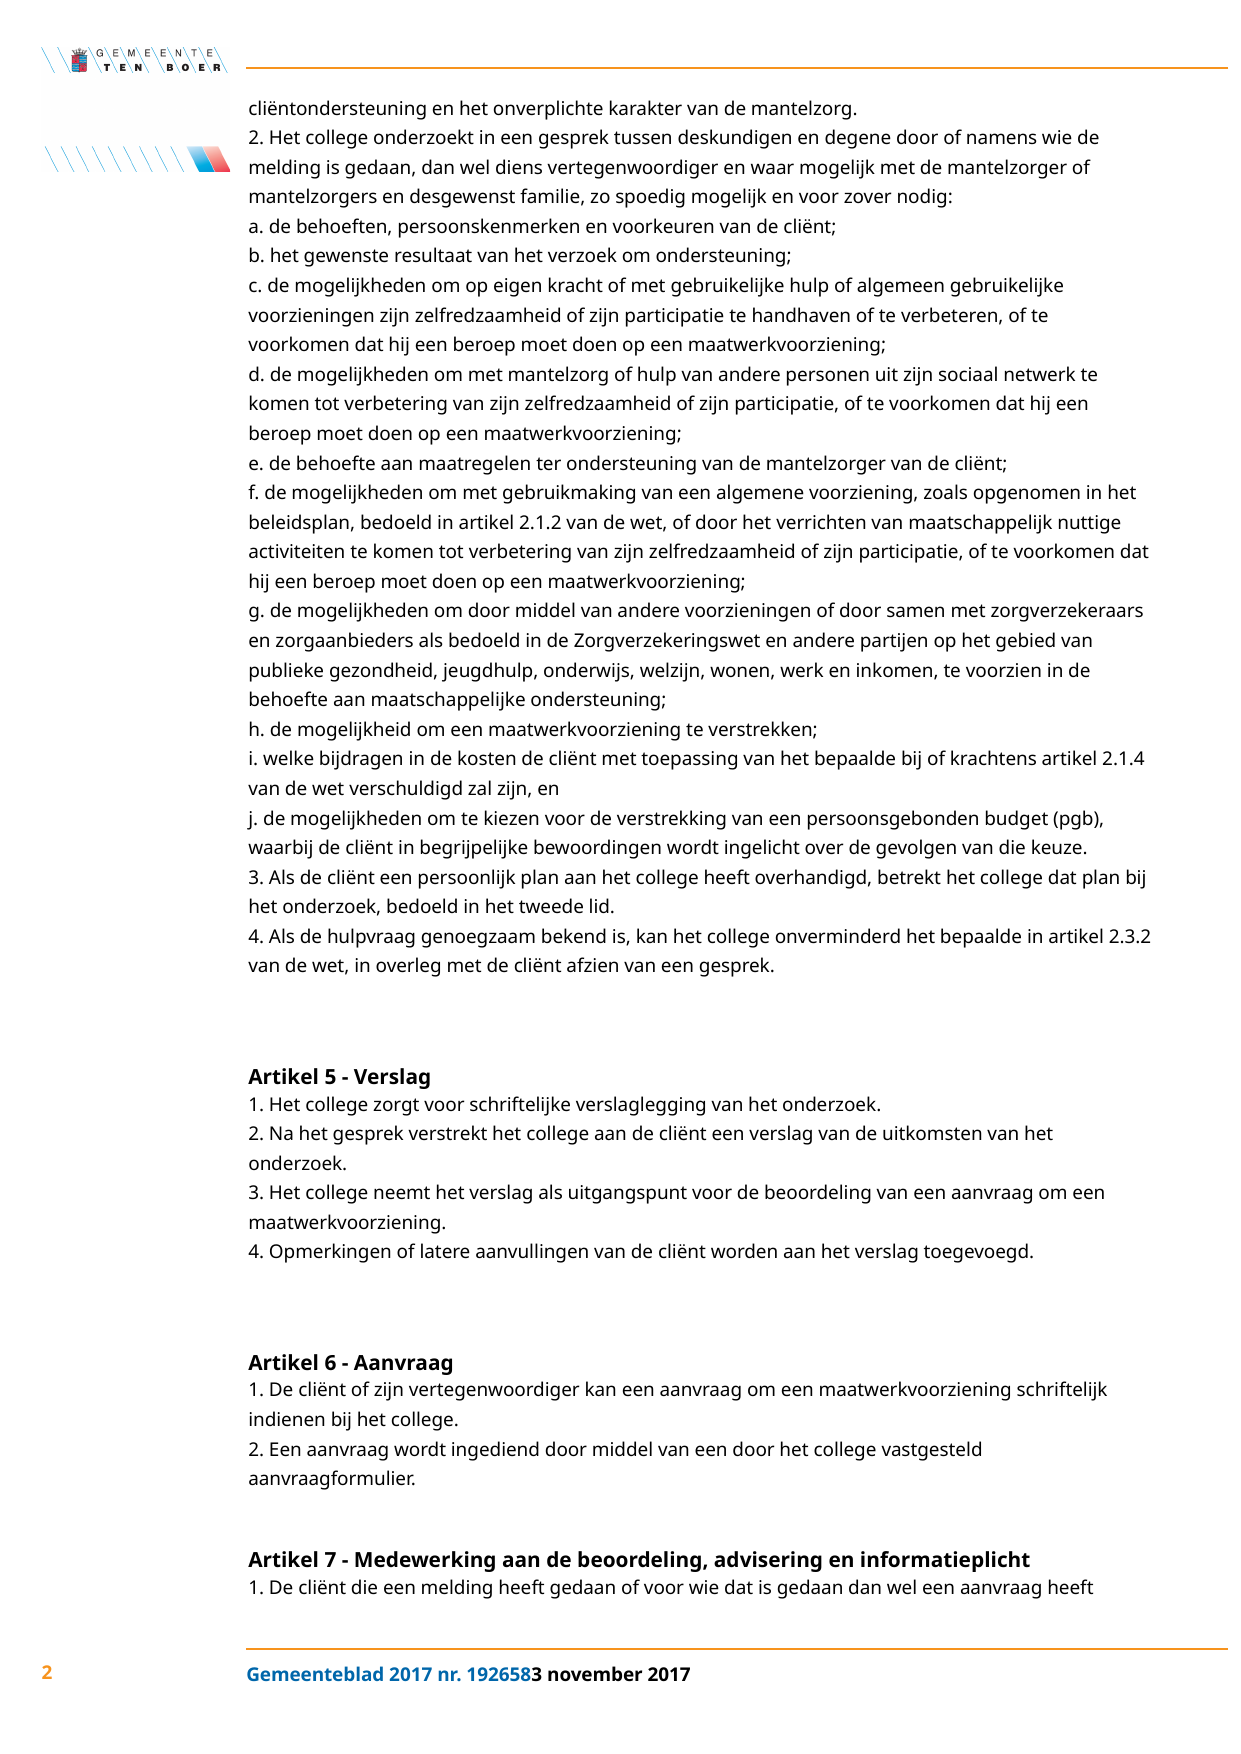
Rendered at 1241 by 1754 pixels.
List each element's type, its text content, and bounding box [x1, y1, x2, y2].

text c. de mogelijkheden om op eigen kracht of met gebruikelijke hulp of algemeen gebruikelijke voorzieningen zijn zelfredzaamheid of zijn participatie te handhaven of te verbeteren, of te voorkomen dat hij een beroep moet doen op een maatwerkvoorziening; [248, 272, 1152, 357]
text e. de behoefte aan maatregelen ter ondersteuning van de mantelzorger van de cliënt; [248, 450, 1152, 476]
text Artikel 5 - Verslag [248, 1062, 1152, 1091]
text 2. Een aanvraag wordt ingediend door middel van een door het college vastgesteld aanvraagformulier. [248, 1436, 1152, 1491]
text Artikel 6 - Aanvraag [248, 1348, 1152, 1377]
text Artikel 7 - Medewerking aan de beoordeling, advisering en informatieplicht [248, 1545, 1152, 1574]
text b. het gewenste resultaat van het verzoek om ondersteuning; [248, 243, 1152, 268]
text 2. Het college onderzoekt in een gesprek tussen deskundigen en degene door of namens wie de melding is gedaan, dan wel diens vertegenwoordiger en waar mogelijk met de mantelzorger of mantelzorgers en desgewenst familie, zo spoedig mogelijk en voor zover nodig: [248, 124, 1152, 209]
text 3. Als de cliënt een persoonlijk plan aan het college heeft overhandigd, betrekt het college dat plan bij het onderzoek, bedoeld in het tweede lid. [248, 864, 1152, 919]
text 2. Na het gesprek verstrekt het college aan de cliënt een verslag van de uitkomsten van het onderzoek. [248, 1120, 1152, 1176]
text g. de mogelijkheden om door middel van andere voorzieningen of door samen met zorgverzekeraars en zorgaanbieders als bedoeld in de Zorgverzekeringswet en andere partijen op het gebied van publieke gezondheid, jeugdhulp, onderwijs, welzijn, wonen, werk en inkomen, te voorzien in de behoefte aan maatschappelijke ondersteuning; [248, 598, 1152, 712]
text h. de mogelijkheid om een maatwerkvoorziening te verstrekken; [248, 716, 1152, 742]
text 1. De cliënt die een melding heeft gedaan of voor wie dat is gedaan dan wel een aanvraag heeft [248, 1574, 1152, 1599]
text cliëntondersteuning en het onverplichte karakter van de mantelzorg. [248, 95, 1152, 121]
text 1. Het college zorgt voor schriftelijke verslaglegging van het onderzoek. [248, 1091, 1152, 1116]
text f. de mogelijkheden om met gebruikmaking van een algemene voorziening, zoals opgenomen in het beleidsplan, bedoeld in artikel 2.1.2 van de wet, of door het verrichten van maatschappelijk nuttige activiteiten te komen tot verbetering van zijn zelfredzaamheid of zijn participatie, of te voorkomen dat hij een beroep moet doen op een maatwerkvoorziening; [248, 479, 1152, 594]
text 4. Als de hulpvraag genoegzaam bekend is, kan het college onverminderd het bepaalde in artikel 2.3.2 van de wet, in overleg met de cliënt afzien van een gesprek. [248, 923, 1152, 978]
text d. de mogelijkheden om met mantelzorg of hulp van andere personen uit zijn sociaal netwerk te komen tot verbetering van zijn zelfredzaamheid of zijn participatie, of te voorkomen dat hij een beroep moet doen op een maatwerkvoorziening; [248, 361, 1152, 446]
text 4. Opmerkingen of latere aanvullingen van de cliënt worden aan het verslag toegevoegd. [248, 1239, 1152, 1264]
text 1. De cliënt of zijn vertegenwoordiger kan een aanvraag om een maatwerkvoorziening schriftelijk indienen bij het college. [248, 1377, 1152, 1432]
text a. de behoeften, persoonskenmerken en voorkeuren van de cliënt; [248, 213, 1152, 239]
text i. welke bijdragen in de kosten de cliënt met toepassing van het bepaalde bij of krachtens artikel 2.1.4 van de wet verschuldigd zal zijn, en [248, 746, 1152, 801]
text j. de mogelijkheden om te kiezen voor de verstrekking van een persoonsgebonden budget (pgb), waarbij de cliënt in begrijpelijke bewoordingen wordt ingelicht over de gevolgen van die keuze. [248, 805, 1152, 860]
text 3. Het college neemt het verslag als uitgangspunt voor de beoordeling van een aanvraag om een maatwerkvoorziening. [248, 1179, 1152, 1235]
picture [41, 47, 231, 172]
